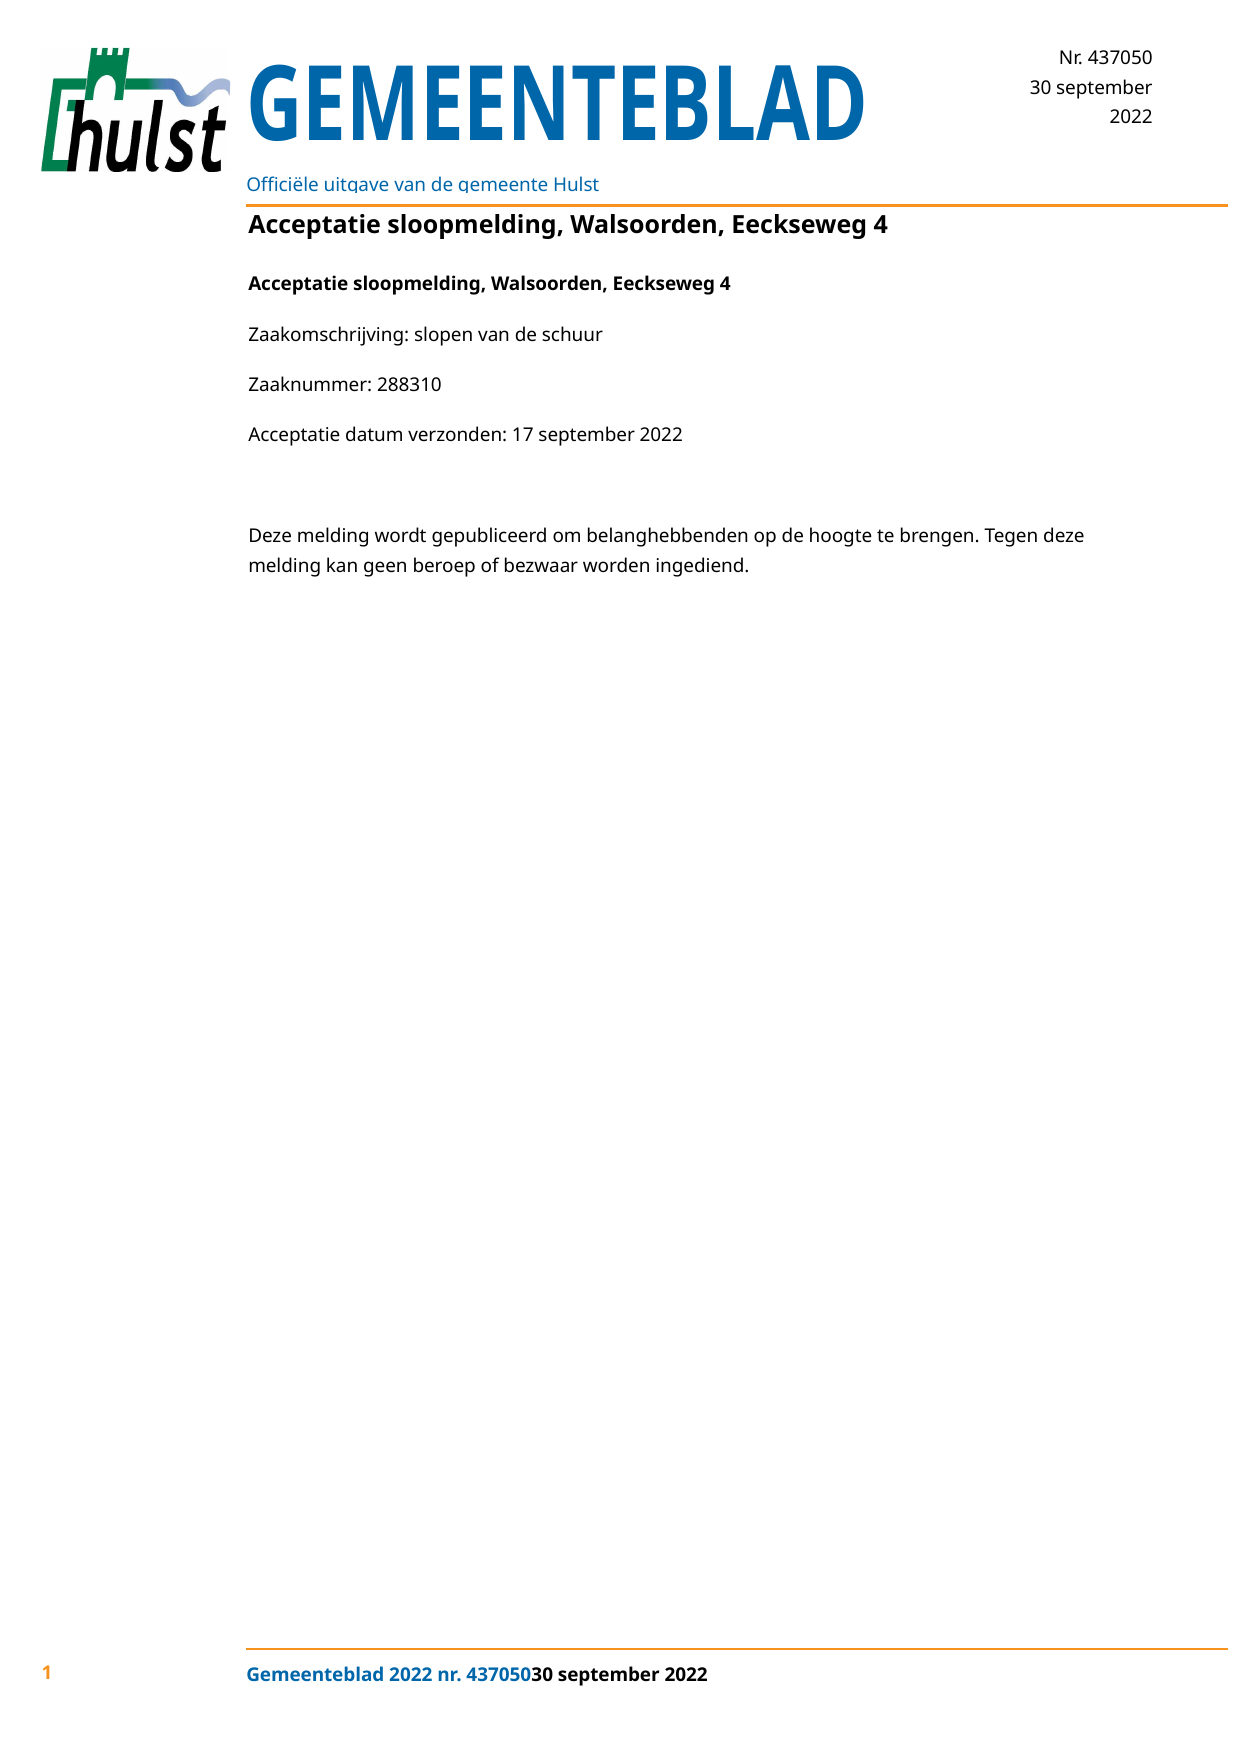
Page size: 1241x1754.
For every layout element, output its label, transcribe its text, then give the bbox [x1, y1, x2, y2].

text Acceptatie sloopmelding, Walsoorden, Eeckseweg 4 [248, 207, 1152, 241]
text Acceptatie sloopmelding, Walsoorden, Eeckseweg 4 [248, 270, 1152, 296]
text Deze melding wordt gepubliceerd om belanghebbenden op de hoogte te brengen. Tegen deze melding kan geen beroep of bezwaar worden ingediend. [248, 522, 1152, 578]
text Zaakomschrijving: slopen van de schuur [248, 321, 1152, 346]
text Zaaknummer: 288310 [248, 371, 1152, 397]
picture [41, 47, 231, 172]
text Acceptatie datum verzonden: 17 september 2022 [248, 422, 1152, 447]
